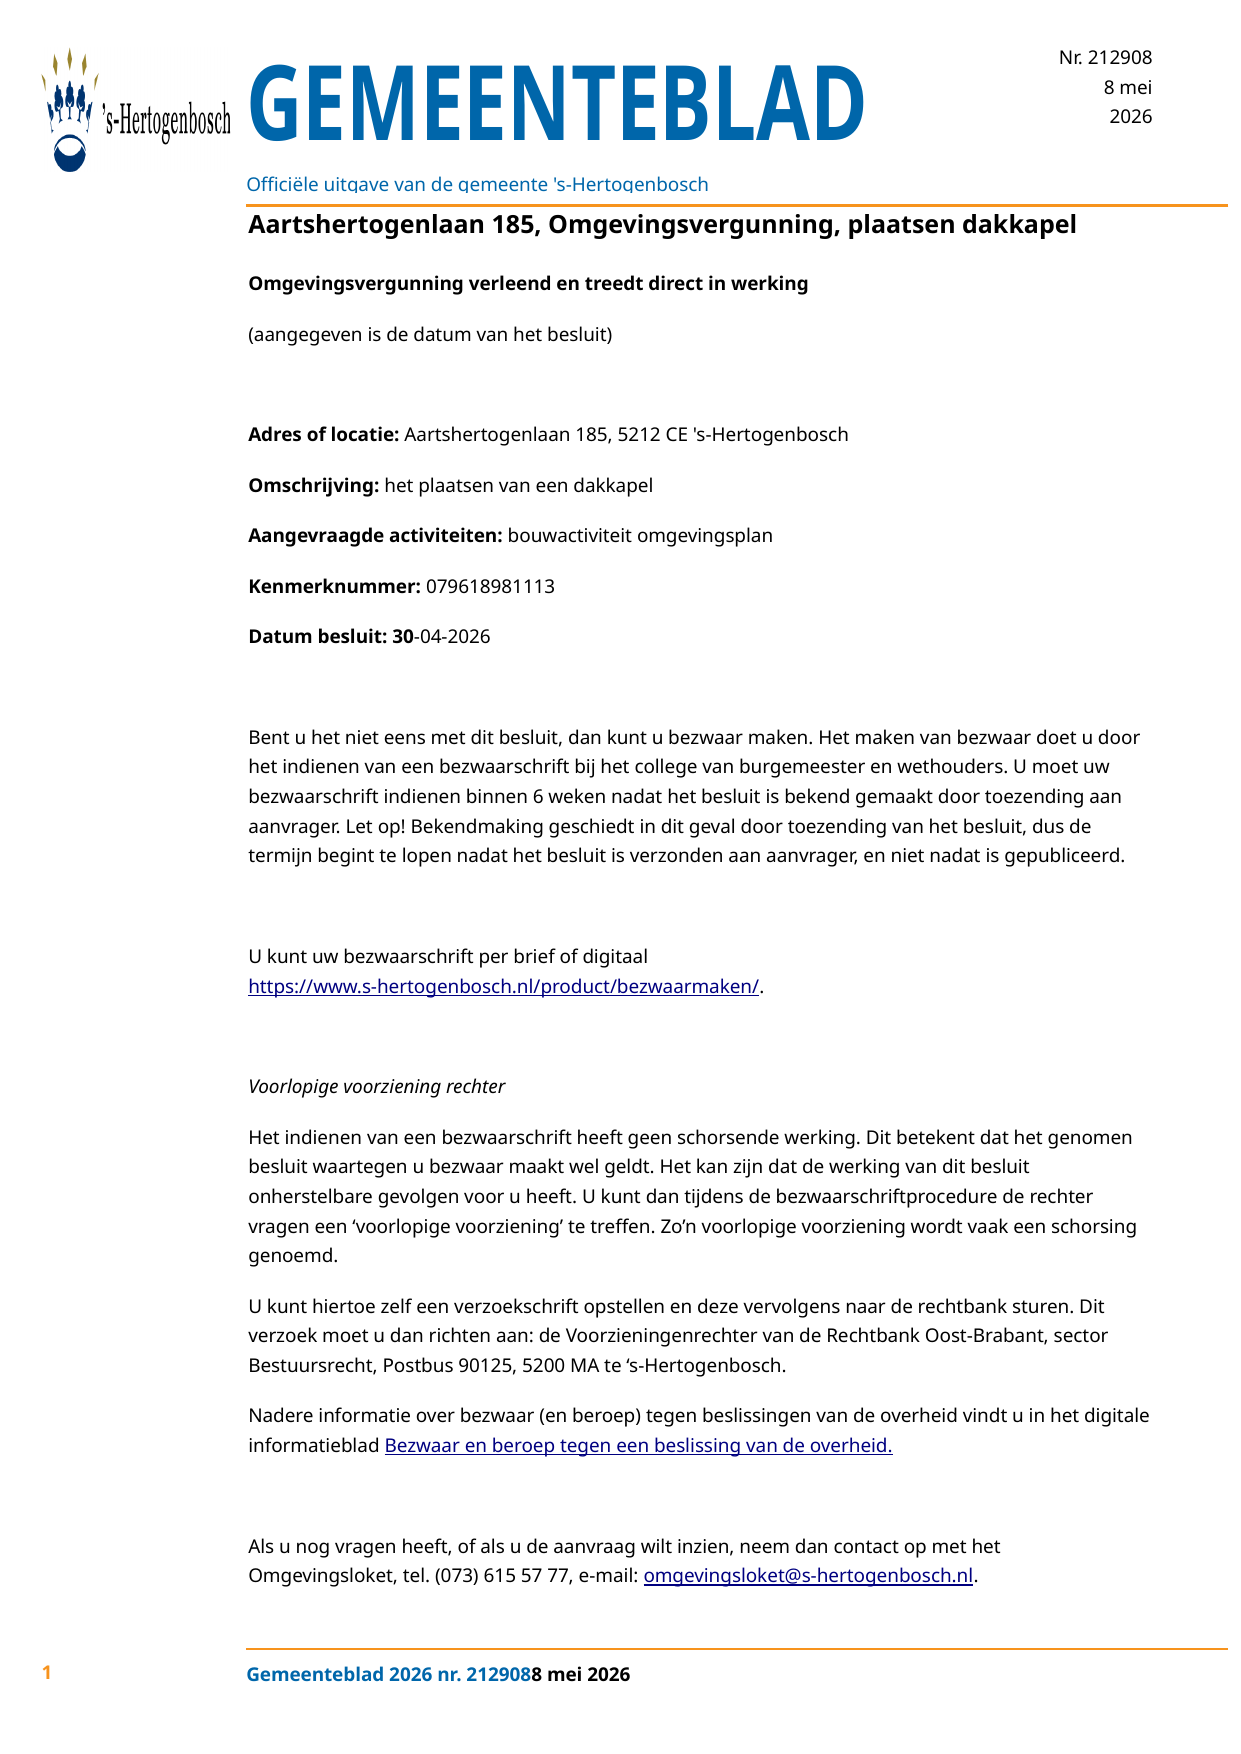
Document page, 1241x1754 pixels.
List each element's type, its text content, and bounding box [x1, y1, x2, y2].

text Kenmerknummer: 079618981113 [248, 573, 1152, 598]
text Omgevingsvergunning verleend en treedt direct in werking [248, 270, 1152, 296]
text U kunt uw bezwaarschrift per brief of digitaal https://www.s-hertogenbosch.nl/product/bezwaarmaken/. [248, 943, 1152, 998]
text Datum besluit: 30-04-2026 [248, 623, 1152, 649]
text Het indienen van een bezwaarschrift heeft geen schorsende werking. Dit betekent dat het genomen besluit waartegen u bezwaar maakt wel geldt. Het kan zijn dat de werking van dit besluit onherstelbare gevolgen voor u heeft. U kunt dan tijdens de bezwaarschriftprocedure de rechter vragen een ‘voorlopige voorziening’ te treffen. Zo’n voorlopige voorziening wordt vaak een schorsing genoemd. [248, 1124, 1152, 1268]
text (aangegeven is de datum van het besluit) [248, 321, 1152, 346]
text Aartshertogenlaan 185, Omgevingsvergunning, plaatsen dakkapel [248, 207, 1152, 241]
text Adres of locatie: Aartshertogenlaan 185, 5212 CE 's-Hertogenbosch [248, 422, 1152, 447]
text Omschrijving: het plaatsen van een dakkapel [248, 472, 1152, 498]
text Als u nog vragen heeft, of als u de aanvraag wilt inzien, neem dan contact op met het Omgevingsloket, tel. (073) 615 57 77, e-mail: omgevingsloket@s-hertogenbosch.nl. [248, 1533, 1152, 1588]
picture [41, 47, 231, 172]
text Voorlopige voorziening rechter [248, 1074, 1152, 1099]
text Bent u het niet eens met dit besluit, dan kunt u bezwaar maken. Het maken van bezwaar doet u door het indienen van een bezwaarschrift bij het college van burgemeester en wethouders. U moet uw bezwaarschrift indienen binnen 6 weken nadat het besluit is bekend gemaakt door toezending aan aanvrager. Let op! Bekendmaking geschiedt in dit geval door toezending van het besluit, dus de termijn begint te lopen nadat het besluit is verzonden aan aanvrager, en niet nadat is gepubliceerd. [248, 724, 1152, 868]
text Aangevraagde activiteiten: bouwactiviteit omgevingsplan [248, 522, 1152, 548]
text Nadere informatie over bezwaar (en beroep) tegen beslissingen van de overheid vindt u in het digitale informatieblad Bezwaar en beroep tegen een beslissing van de overheid. [248, 1402, 1152, 1458]
text U kunt hiertoe zelf een verzoekschrift opstellen en deze vervolgens naar de rechtbank sturen. Dit verzoek moet u dan richten aan: de Voorzieningenrechter van de Rechtbank Oost-Brabant, sector Bestuursrecht, Postbus 90125, 5200 MA te ‘s-Hertogenbosch. [248, 1293, 1152, 1378]
